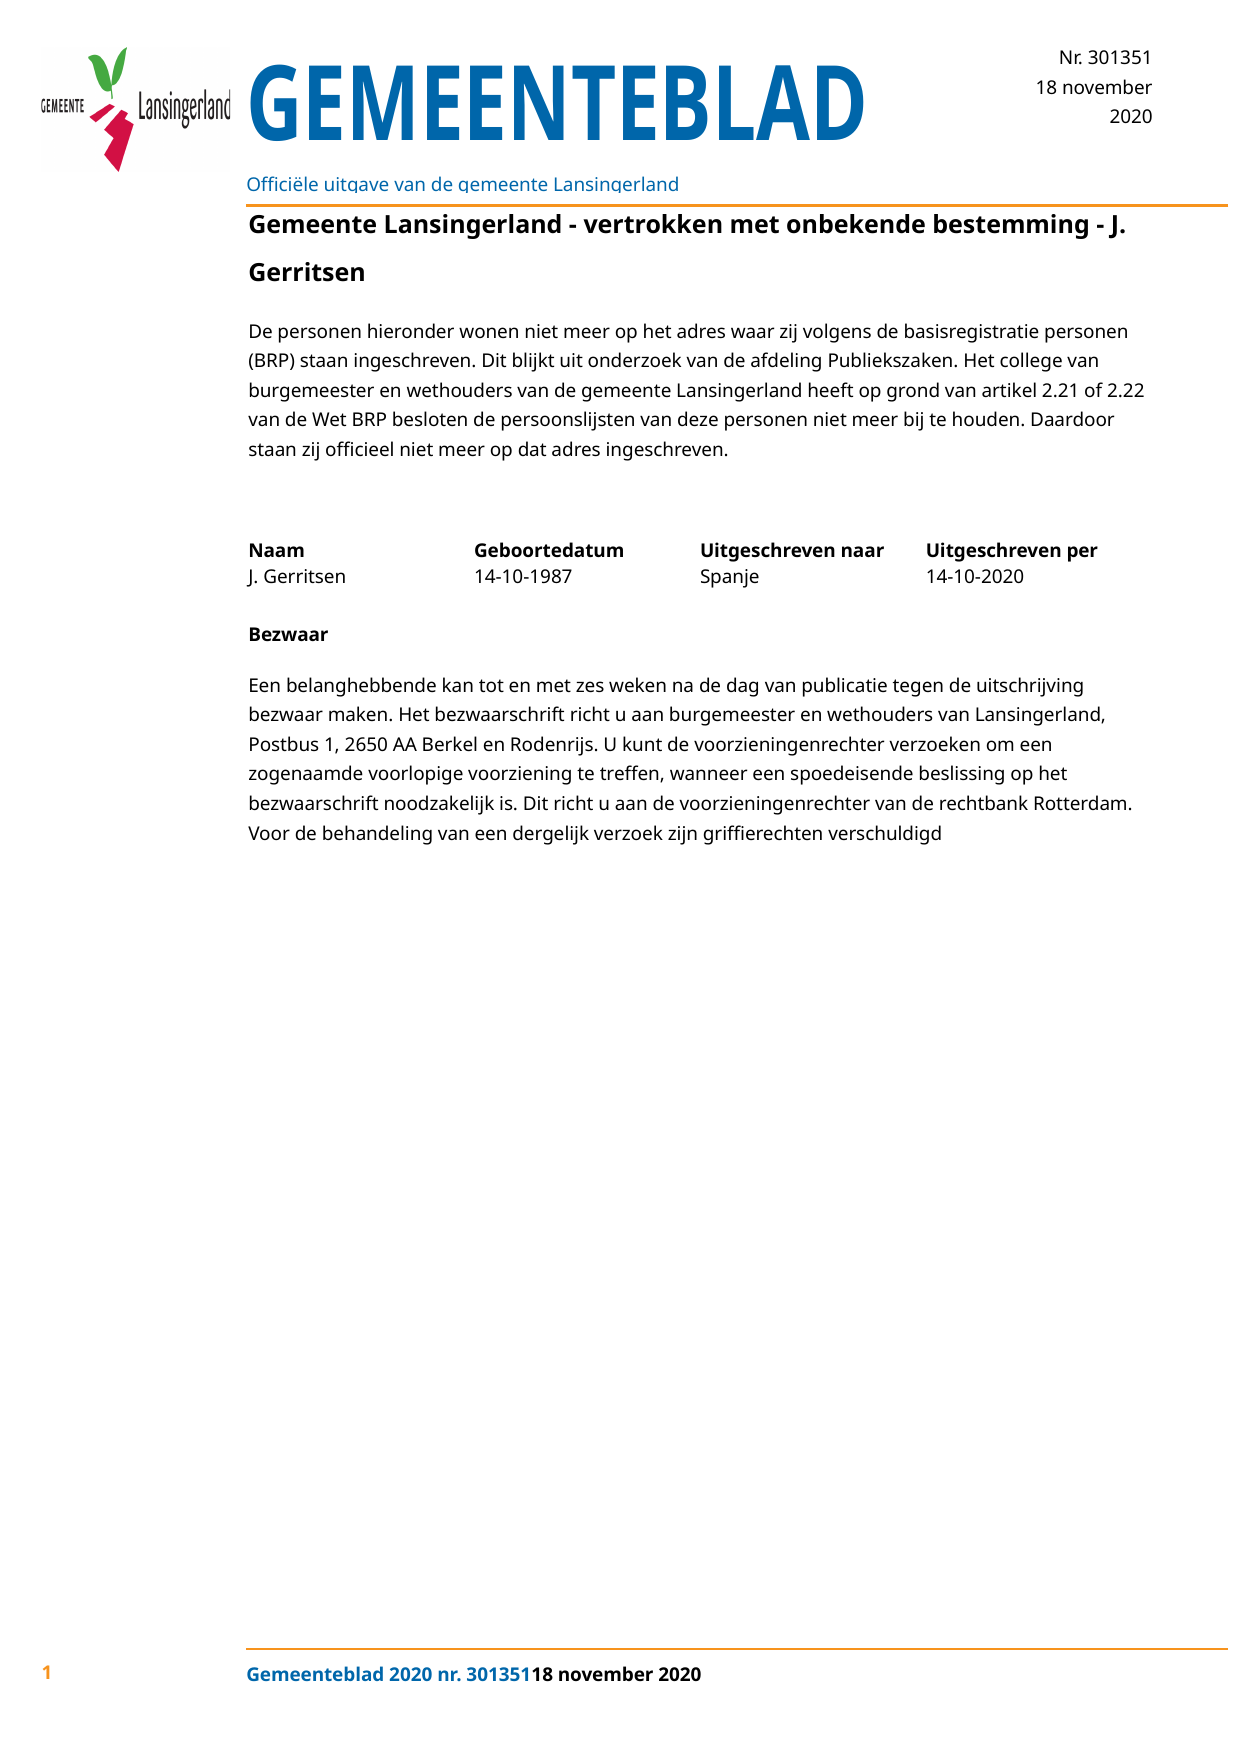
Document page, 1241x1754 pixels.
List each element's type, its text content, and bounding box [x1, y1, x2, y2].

table_header Uitgeschreven naar [700, 537, 926, 563]
table_header Uitgeschreven per [926, 537, 1152, 563]
text Bezwaar [248, 621, 1152, 647]
table_cell 14-10-1987 [474, 563, 700, 618]
table_cell 14-10-2020 [926, 563, 1152, 618]
table_cell Spanje [700, 563, 926, 618]
text Een belanghebbende kan tot en met zes weken na de dag van publicatie tegen de uitschrijving bezwaar maken. Het bezwaarschrift richt u aan burgemeester en wethouders van Lansingerland, Postbus 1, 2650 AA Berkel en Rodenrijs. U kunt de voorzieningenrechter verzoeken om een zogenaamde voorlopige voorziening te treffen, wanneer een spoedeisende beslissing op het bezwaarschrift noodzakelijk is. Dit richt u aan de voorzieningenrechter van de rechtbank Rotterdam. Voor de behandeling van een dergelijk verzoek zijn griffierechten verschuldigd [248, 672, 1152, 846]
table_header Geboortedatum [474, 537, 700, 563]
text Gemeente Lansingerland - vertrokken met onbekende bestemming - J. Gerritsen [248, 207, 1152, 288]
table_cell J. Gerritsen [248, 563, 474, 618]
table_header Naam [248, 537, 474, 563]
text De personen hieronder wonen niet meer op het adres waar zij volgens de basisregistratie personen (BRP) staan ingeschreven. Dit blijkt uit onderzoek van de afdeling Publiekszaken. Het college van burgemeester en wethouders van de gemeente Lansingerland heeft op grond van artikel 2.21 of 2.22 van de Wet BRP besloten de persoonslijsten van deze personen niet meer bij te houden. Daardoor staan zij officieel niet meer op dat adres ingeschreven. [248, 318, 1152, 462]
picture [41, 47, 231, 172]
